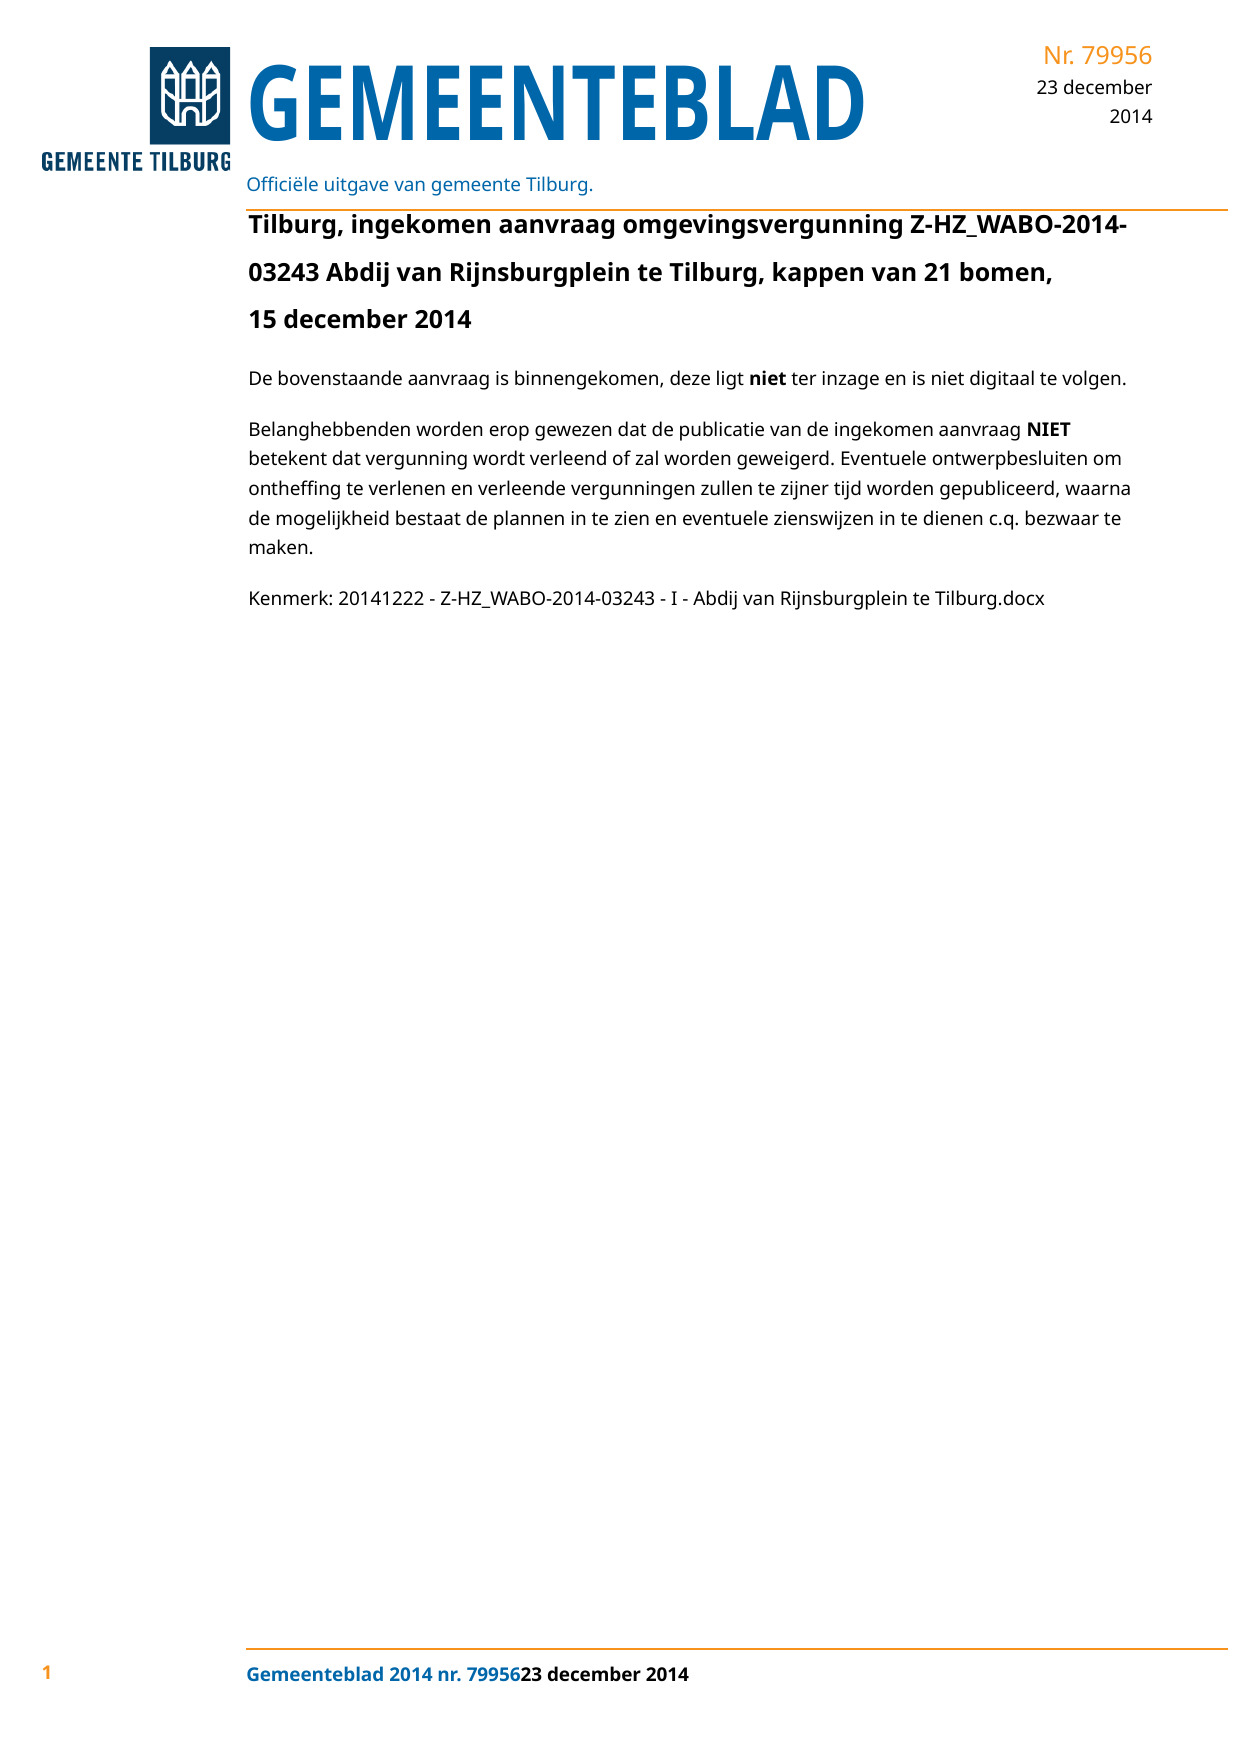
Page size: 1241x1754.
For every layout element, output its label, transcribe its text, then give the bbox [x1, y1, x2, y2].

text Belanghebbenden worden erop gewezen dat de publicatie van de ingekomen aanvraag NIET betekent dat vergunning wordt verleend of zal worden geweigerd. Eventuele ontwerpbesluiten om ontheffing te verlenen en verleende vergunningen zullen te zijner tijd worden gepubliceerd, waarna de mogelijkheid bestaat de plannen in te zien en eventuele zienswijzen in te dienen c.q. bezwaar te maken. [248, 416, 1152, 560]
text Kenmerk: 20141222 - Z-HZ_WABO-2014-03243 - I - Abdij van Rijnsburgplein te Tilburg.docx [248, 585, 1152, 610]
picture [41, 47, 231, 172]
text Tilburg, ingekomen aanvraag omgevingsvergunning Z-HZ_WABO-2014-03243 Abdij van Rijnsburgplein te Tilburg, kappen van 21 bomen, 15 december 2014 [248, 211, 1152, 336]
text De bovenstaande aanvraag is binnengekomen, deze ligt niet ter inzage en is niet digitaal te volgen. [248, 366, 1152, 391]
